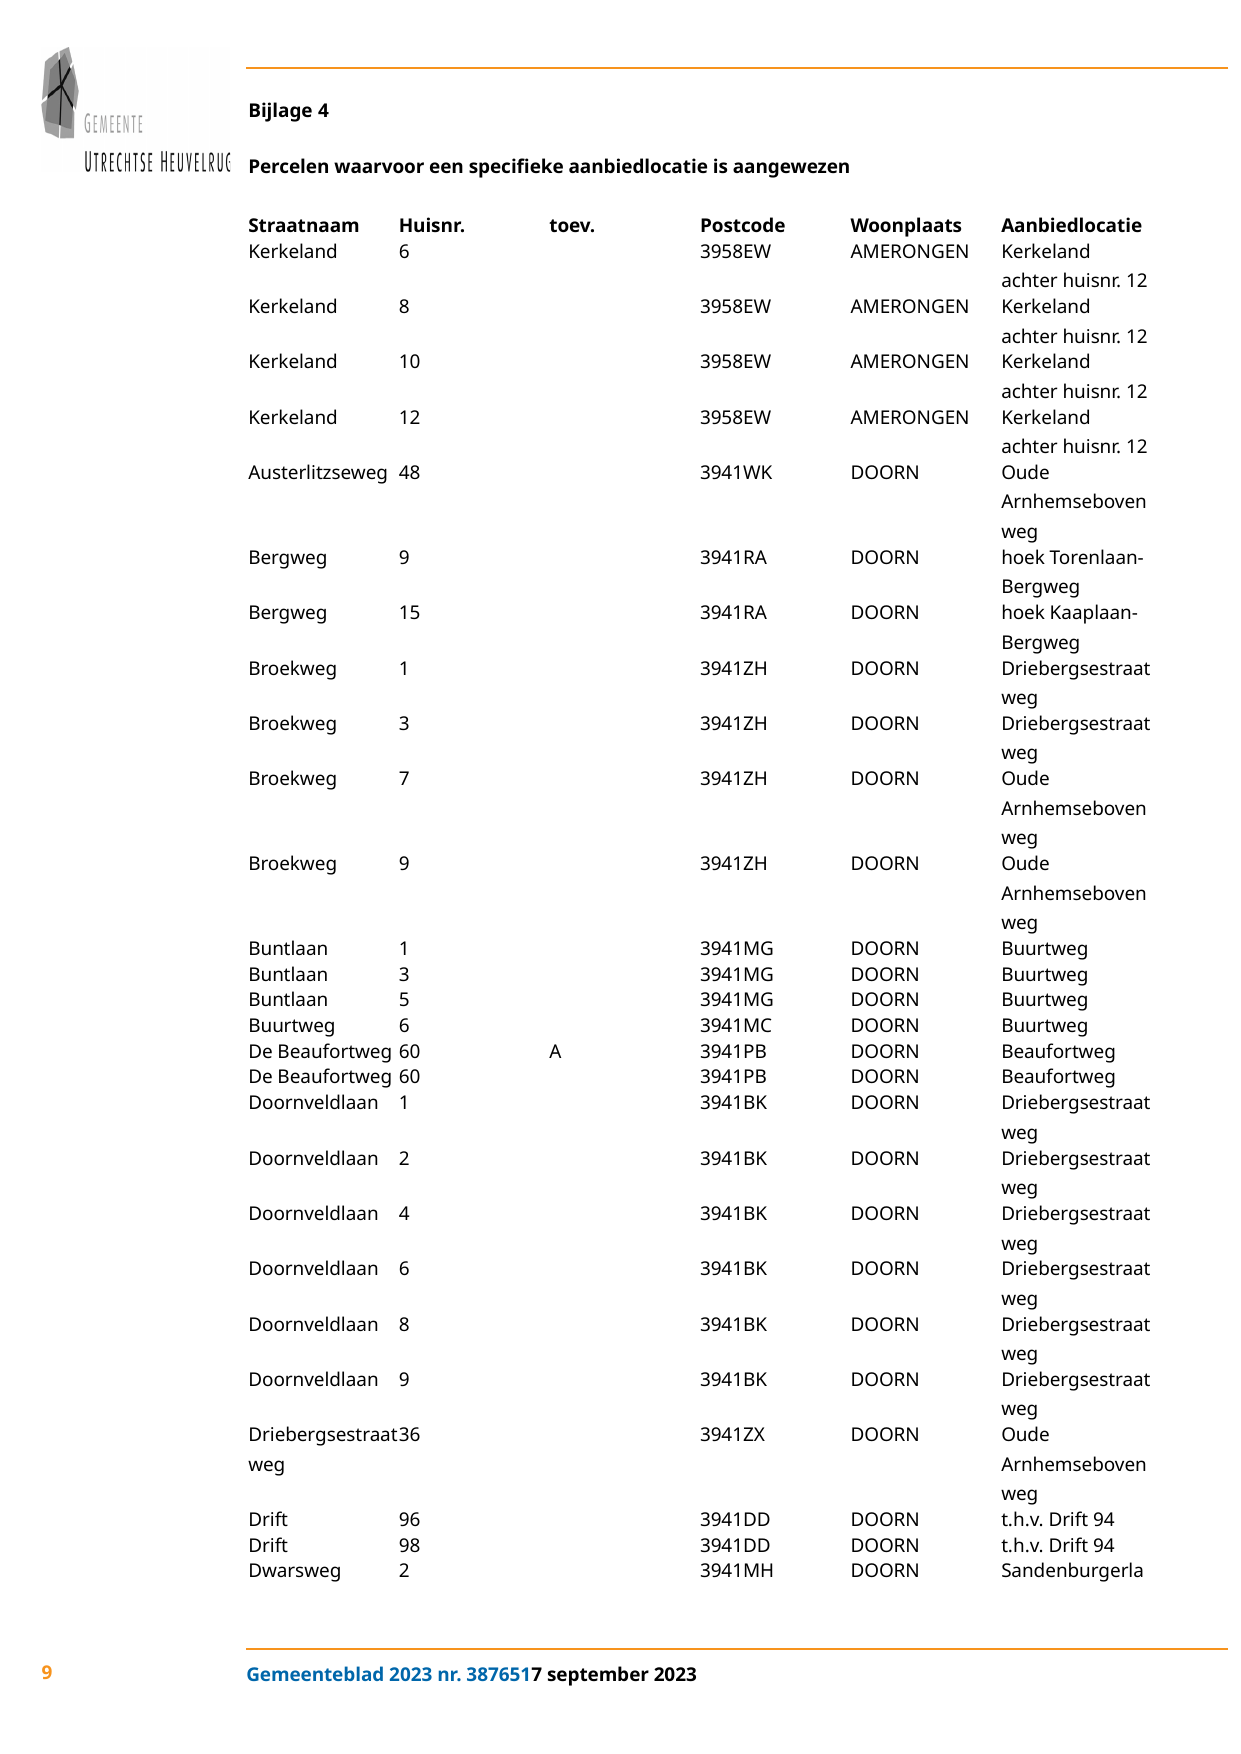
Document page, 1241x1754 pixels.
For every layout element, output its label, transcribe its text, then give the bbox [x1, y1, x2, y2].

table_cell DOORN [850, 765, 1001, 850]
table_cell Broekweg [248, 655, 398, 710]
table_cell DOORN [850, 1012, 1001, 1038]
table_cell [549, 1145, 700, 1200]
table_cell Drift [248, 1506, 398, 1532]
table_cell 3941MH [700, 1558, 850, 1583]
table_cell hoek Torenlaan-Bergweg [1001, 544, 1152, 599]
table_cell Driebergsestraatweg [1001, 1255, 1152, 1311]
table_cell Austerlitzseweg [248, 459, 398, 544]
table_cell [549, 1421, 700, 1506]
table_cell De Beaufortweg [248, 1064, 398, 1089]
table_cell 3941RA [700, 544, 850, 599]
table_cell Broekweg [248, 850, 398, 935]
table_cell AMERONGEN [850, 238, 1001, 293]
table_cell Kerkeland [248, 349, 398, 404]
table_header Straatnaam [248, 212, 398, 238]
table_cell [549, 599, 700, 655]
table_header Postcode [700, 212, 850, 238]
table_cell [549, 1532, 700, 1558]
table_cell [549, 987, 700, 1012]
table_cell 3941ZH [700, 655, 850, 710]
table_header Aanbiedlocatie [1001, 212, 1152, 238]
table_cell Doornveldlaan [248, 1200, 398, 1255]
table_cell 3958EW [700, 293, 850, 348]
table_cell DOORN [850, 987, 1001, 1012]
table_cell DOORN [850, 850, 1001, 935]
table_cell 4 [399, 1200, 549, 1255]
table_cell 3 [399, 961, 549, 987]
table_cell Broekweg [248, 710, 398, 765]
table_cell Driebergsestraatweg [248, 1421, 398, 1506]
table_cell Oude Arnhemsebovenweg [1001, 765, 1152, 850]
table_cell DOORN [850, 655, 1001, 710]
table_cell 1 [399, 935, 549, 961]
table_cell 3941MG [700, 987, 850, 1012]
table_cell 3941RA [700, 599, 850, 655]
picture [41, 47, 231, 172]
table_cell Driebergsestraatweg [1001, 710, 1152, 765]
table_cell 1 [399, 1090, 549, 1145]
table_header Huisnr. [399, 212, 549, 238]
table_cell 3941ZH [700, 850, 850, 935]
table_cell 60 [399, 1038, 549, 1064]
table_cell 3958EW [700, 404, 850, 459]
table_cell 7 [399, 765, 549, 850]
table_cell 6 [399, 1012, 549, 1038]
table_cell Bergweg [248, 544, 398, 599]
table_cell 9 [399, 850, 549, 935]
table_cell A [549, 1038, 700, 1064]
table_cell DOORN [850, 1038, 1001, 1064]
table_cell 3941BK [700, 1145, 850, 1200]
table_cell Beaufortweg [1001, 1038, 1152, 1064]
table_cell 3941BK [700, 1200, 850, 1255]
table_cell Doornveldlaan [248, 1090, 398, 1145]
table_cell 9 [399, 1366, 549, 1421]
table_cell [549, 293, 700, 348]
table_cell 2 [399, 1558, 549, 1583]
table_cell DOORN [850, 459, 1001, 544]
table_cell [549, 349, 700, 404]
table_cell De Beaufortweg [248, 1038, 398, 1064]
table_cell 3941MG [700, 961, 850, 987]
table_cell DOORN [850, 1090, 1001, 1145]
text Bijlage 4 [248, 95, 1152, 123]
table_cell 1 [399, 655, 549, 710]
table_cell Buurtweg [1001, 935, 1152, 961]
table_cell Doornveldlaan [248, 1255, 398, 1311]
table_cell Kerkeland achter huisnr. 12 [1001, 238, 1152, 293]
table_cell [549, 1200, 700, 1255]
table_cell Buntlaan [248, 987, 398, 1012]
table_cell 60 [399, 1064, 549, 1089]
table_cell [549, 710, 700, 765]
table_cell 3941ZH [700, 765, 850, 850]
table_cell 3941MG [700, 935, 850, 961]
table_cell Buurtweg [1001, 961, 1152, 987]
table_cell [549, 1090, 700, 1145]
table_cell DOORN [850, 1064, 1001, 1089]
table_cell t.h.v. Drift 94 [1001, 1506, 1152, 1532]
table_cell Kerkeland achter huisnr. 12 [1001, 404, 1152, 459]
table_cell Kerkeland [248, 293, 398, 348]
table_cell 2 [399, 1145, 549, 1200]
table_header Woonplaats [850, 212, 1001, 238]
table_cell 8 [399, 1311, 549, 1366]
table_cell [549, 1506, 700, 1532]
table_cell 3941DD [700, 1506, 850, 1532]
table_cell Buurtweg [1001, 987, 1152, 1012]
text Percelen waarvoor een specifieke aanbiedlocatie is aangewezen [248, 153, 1152, 179]
table_cell DOORN [850, 710, 1001, 765]
table_cell Doornveldlaan [248, 1145, 398, 1200]
table_cell DOORN [850, 1255, 1001, 1311]
table_cell Doornveldlaan [248, 1311, 398, 1366]
table_cell DOORN [850, 1145, 1001, 1200]
table_cell 96 [399, 1506, 549, 1532]
table_cell AMERONGEN [850, 293, 1001, 348]
table_cell 3941PB [700, 1064, 850, 1089]
table_cell Driebergsestraatweg [1001, 655, 1152, 710]
table_cell [549, 1366, 700, 1421]
table_cell DOORN [850, 935, 1001, 961]
table_cell DOORN [850, 1532, 1001, 1558]
table_cell DOORN [850, 1506, 1001, 1532]
table_cell 10 [399, 349, 549, 404]
table_cell [549, 1558, 700, 1583]
table_cell DOORN [850, 1366, 1001, 1421]
table_cell Doornveldlaan [248, 1366, 398, 1421]
table_cell [549, 544, 700, 599]
table_cell 3941MC [700, 1012, 850, 1038]
table_cell 9 [399, 544, 549, 599]
table_cell DOORN [850, 961, 1001, 987]
table_cell hoek Kaaplaan-Bergweg [1001, 599, 1152, 655]
table_cell 98 [399, 1532, 549, 1558]
table_cell [549, 765, 700, 850]
table_cell Kerkeland achter huisnr. 12 [1001, 349, 1152, 404]
table_cell Buntlaan [248, 961, 398, 987]
table_cell Buntlaan [248, 935, 398, 961]
table_cell Drift [248, 1532, 398, 1558]
table_cell 5 [399, 987, 549, 1012]
table_cell [549, 404, 700, 459]
table_cell [549, 655, 700, 710]
table_cell Beaufortweg [1001, 1064, 1152, 1089]
table_cell [549, 1012, 700, 1038]
table_cell Oude Arnhemsebovenweg [1001, 850, 1152, 935]
table_cell 3 [399, 710, 549, 765]
table_cell DOORN [850, 1558, 1001, 1583]
table_cell DOORN [850, 1311, 1001, 1366]
table_cell Kerkeland achter huisnr. 12 [1001, 293, 1152, 348]
table_cell Buurtweg [248, 1012, 398, 1038]
table_cell 3941BK [700, 1311, 850, 1366]
table_cell AMERONGEN [850, 404, 1001, 459]
table_cell Driebergsestraatweg [1001, 1200, 1152, 1255]
table_cell 6 [399, 238, 549, 293]
table_cell [549, 1311, 700, 1366]
table_cell DOORN [850, 544, 1001, 599]
table_cell Broekweg [248, 765, 398, 850]
table_cell t.h.v. Drift 94 [1001, 1532, 1152, 1558]
table_cell DOORN [850, 599, 1001, 655]
table_cell AMERONGEN [850, 349, 1001, 404]
table_cell [549, 850, 700, 935]
table_cell Kerkeland [248, 404, 398, 459]
table_cell 3941DD [700, 1532, 850, 1558]
table_cell [549, 459, 700, 544]
table_cell Oude Arnhemsebovenweg [1001, 1421, 1152, 1506]
table_cell 36 [399, 1421, 549, 1506]
table_cell Driebergsestraatweg [1001, 1311, 1152, 1366]
table_cell 3958EW [700, 238, 850, 293]
table_cell DOORN [850, 1200, 1001, 1255]
table_cell Buurtweg [1001, 1012, 1152, 1038]
table_cell 3941BK [700, 1366, 850, 1421]
table_cell 12 [399, 404, 549, 459]
table_cell Driebergsestraatweg [1001, 1145, 1152, 1200]
table_cell 15 [399, 599, 549, 655]
table_cell Bergweg [248, 599, 398, 655]
table_cell 3941ZH [700, 710, 850, 765]
table_cell Kerkeland [248, 238, 398, 293]
table_cell Dwarsweg [248, 1558, 398, 1583]
table_cell Oude Arnhemsebovenweg [1001, 459, 1152, 544]
table_cell 3941BK [700, 1255, 850, 1311]
table_cell [549, 238, 700, 293]
table_cell 48 [399, 459, 549, 544]
table_cell 3941PB [700, 1038, 850, 1064]
table_cell [549, 1064, 700, 1089]
table_cell 8 [399, 293, 549, 348]
table_cell Driebergsestraatweg [1001, 1090, 1152, 1145]
table_cell 3941WK [700, 459, 850, 544]
table_cell [549, 961, 700, 987]
table_cell 3941BK [700, 1090, 850, 1145]
table_header toev. [549, 212, 700, 238]
table_cell DOORN [850, 1421, 1001, 1506]
table_cell 3958EW [700, 349, 850, 404]
table_cell 3941ZX [700, 1421, 850, 1506]
table_cell [549, 935, 700, 961]
table_cell Driebergsestraatweg [1001, 1366, 1152, 1421]
table_cell 6 [399, 1255, 549, 1311]
table_cell [549, 1255, 700, 1311]
table_cell Sandenburgerla [1001, 1558, 1152, 1583]
